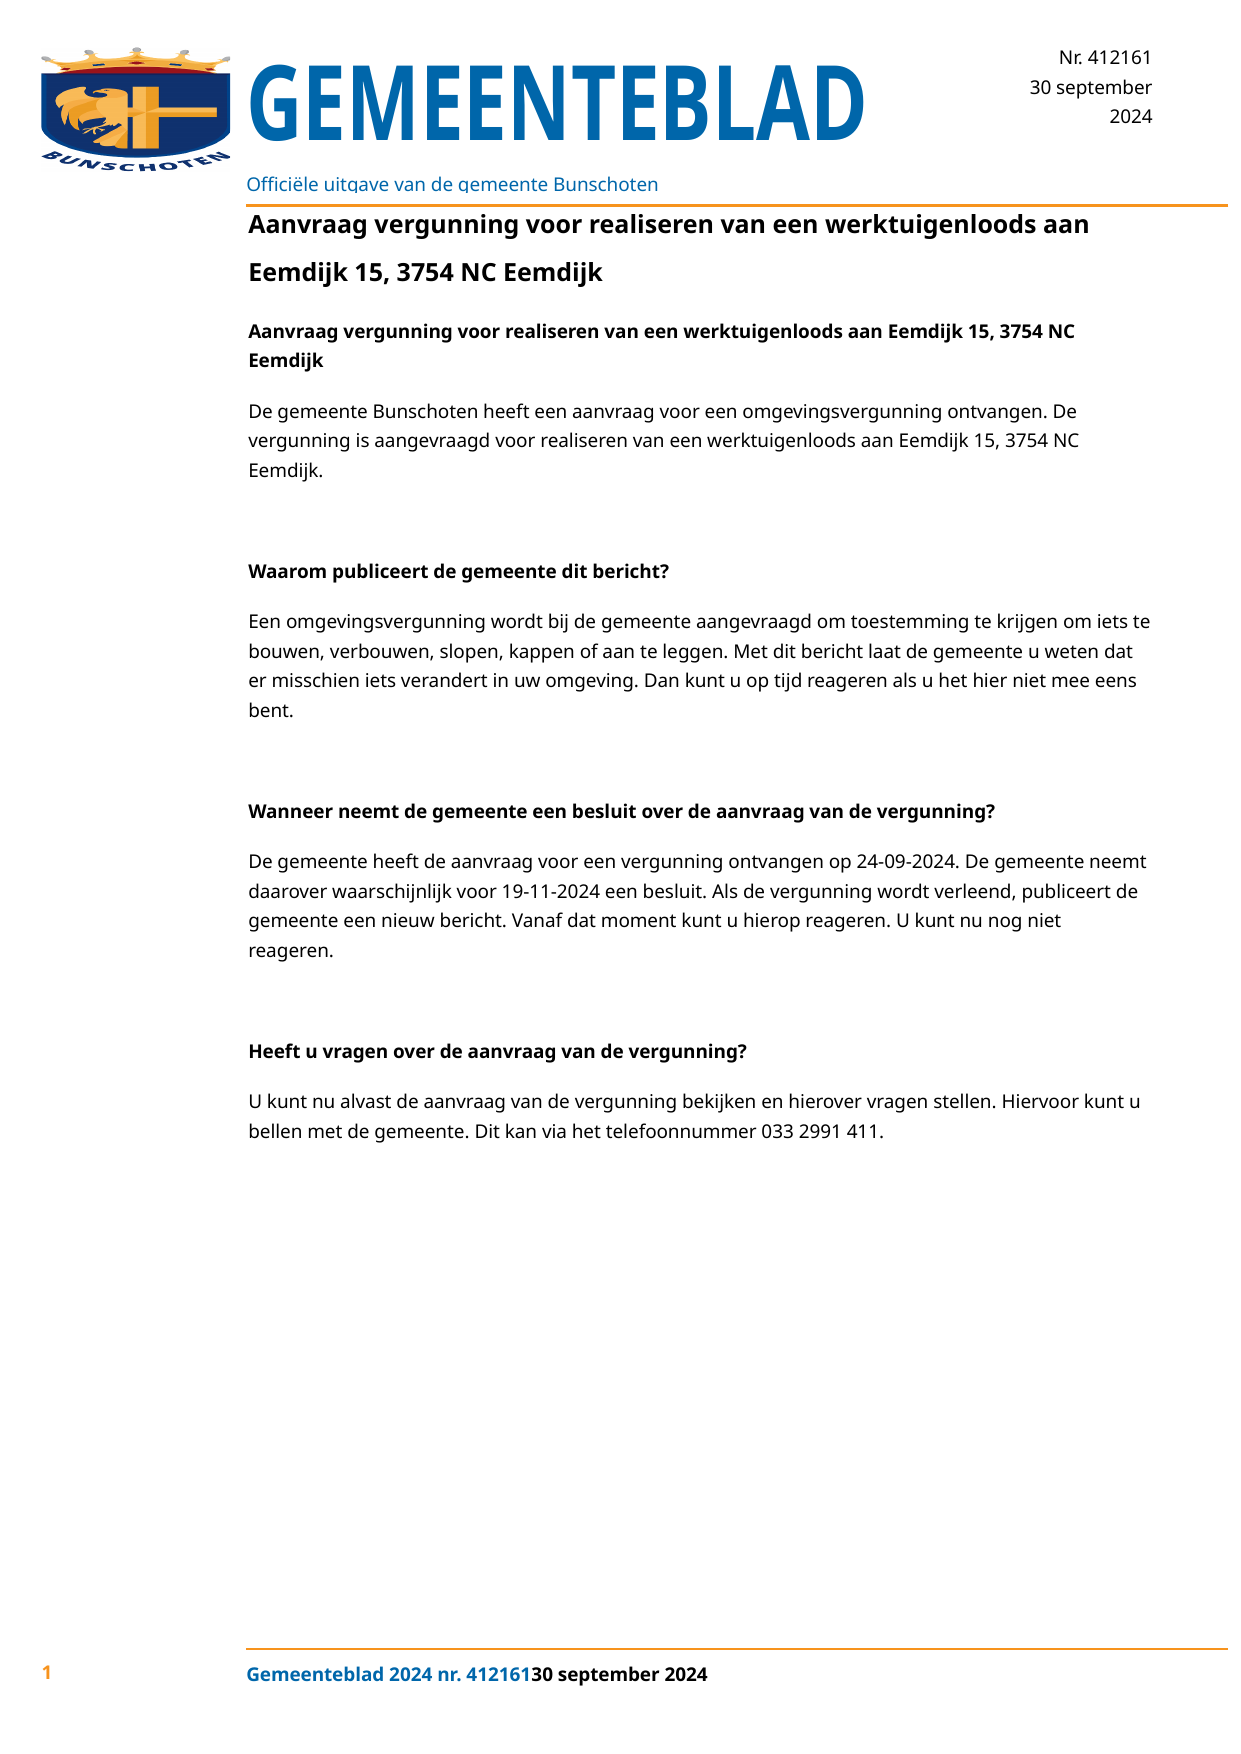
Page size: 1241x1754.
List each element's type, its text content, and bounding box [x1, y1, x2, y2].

text U kunt nu alvast de aanvraag van de vergunning bekijken en hierover vragen stellen. Hiervoor kunt u bellen met de gemeente. Dit kan via het telefoonnummer 033 2991 411. [248, 1088, 1152, 1144]
text Een omgevingsvergunning wordt bij de gemeente aangevraagd om toestemming te krijgen om iets te bouwen, verbouwen, slopen, kappen of aan te leggen. Met dit bericht laat de gemeente u weten dat er misschien iets verandert in uw omgeving. Dan kunt u op tijd reageren als u het hier niet mee eens bent. [248, 608, 1152, 723]
text Waarom publiceert de gemeente dit bericht? [248, 558, 1152, 584]
text Aanvraag vergunning voor realiseren van een werktuigenloods aan Eemdijk 15, 3754 NC Eemdijk [248, 207, 1152, 288]
text Wanneer neemt de gemeente een besluit over de aanvraag van de vergunning? [248, 798, 1152, 824]
text De gemeente heeft de aanvraag voor een vergunning ontvangen op 24-09-2024. De gemeente neemt daarover waarschijnlijk voor 19-11-2024 een besluit. Als de vergunning wordt verleend, publiceert de gemeente een nieuw bericht. Vanaf dat moment kunt u hierop reageren. U kunt nu nog niet reageren. [248, 848, 1152, 963]
text Heeft u vragen over de aanvraag van de vergunning? [248, 1038, 1152, 1064]
picture [41, 47, 231, 172]
text Aanvraag vergunning voor realiseren van een werktuigenloods aan Eemdijk 15, 3754 NC Eemdijk [248, 318, 1152, 373]
text De gemeente Bunschoten heeft een aanvraag voor een omgevingsvergunning ontvangen. De vergunning is aangevraagd voor realiseren van een werktuigenloods aan Eemdijk 15, 3754 NC Eemdijk. [248, 398, 1152, 483]
